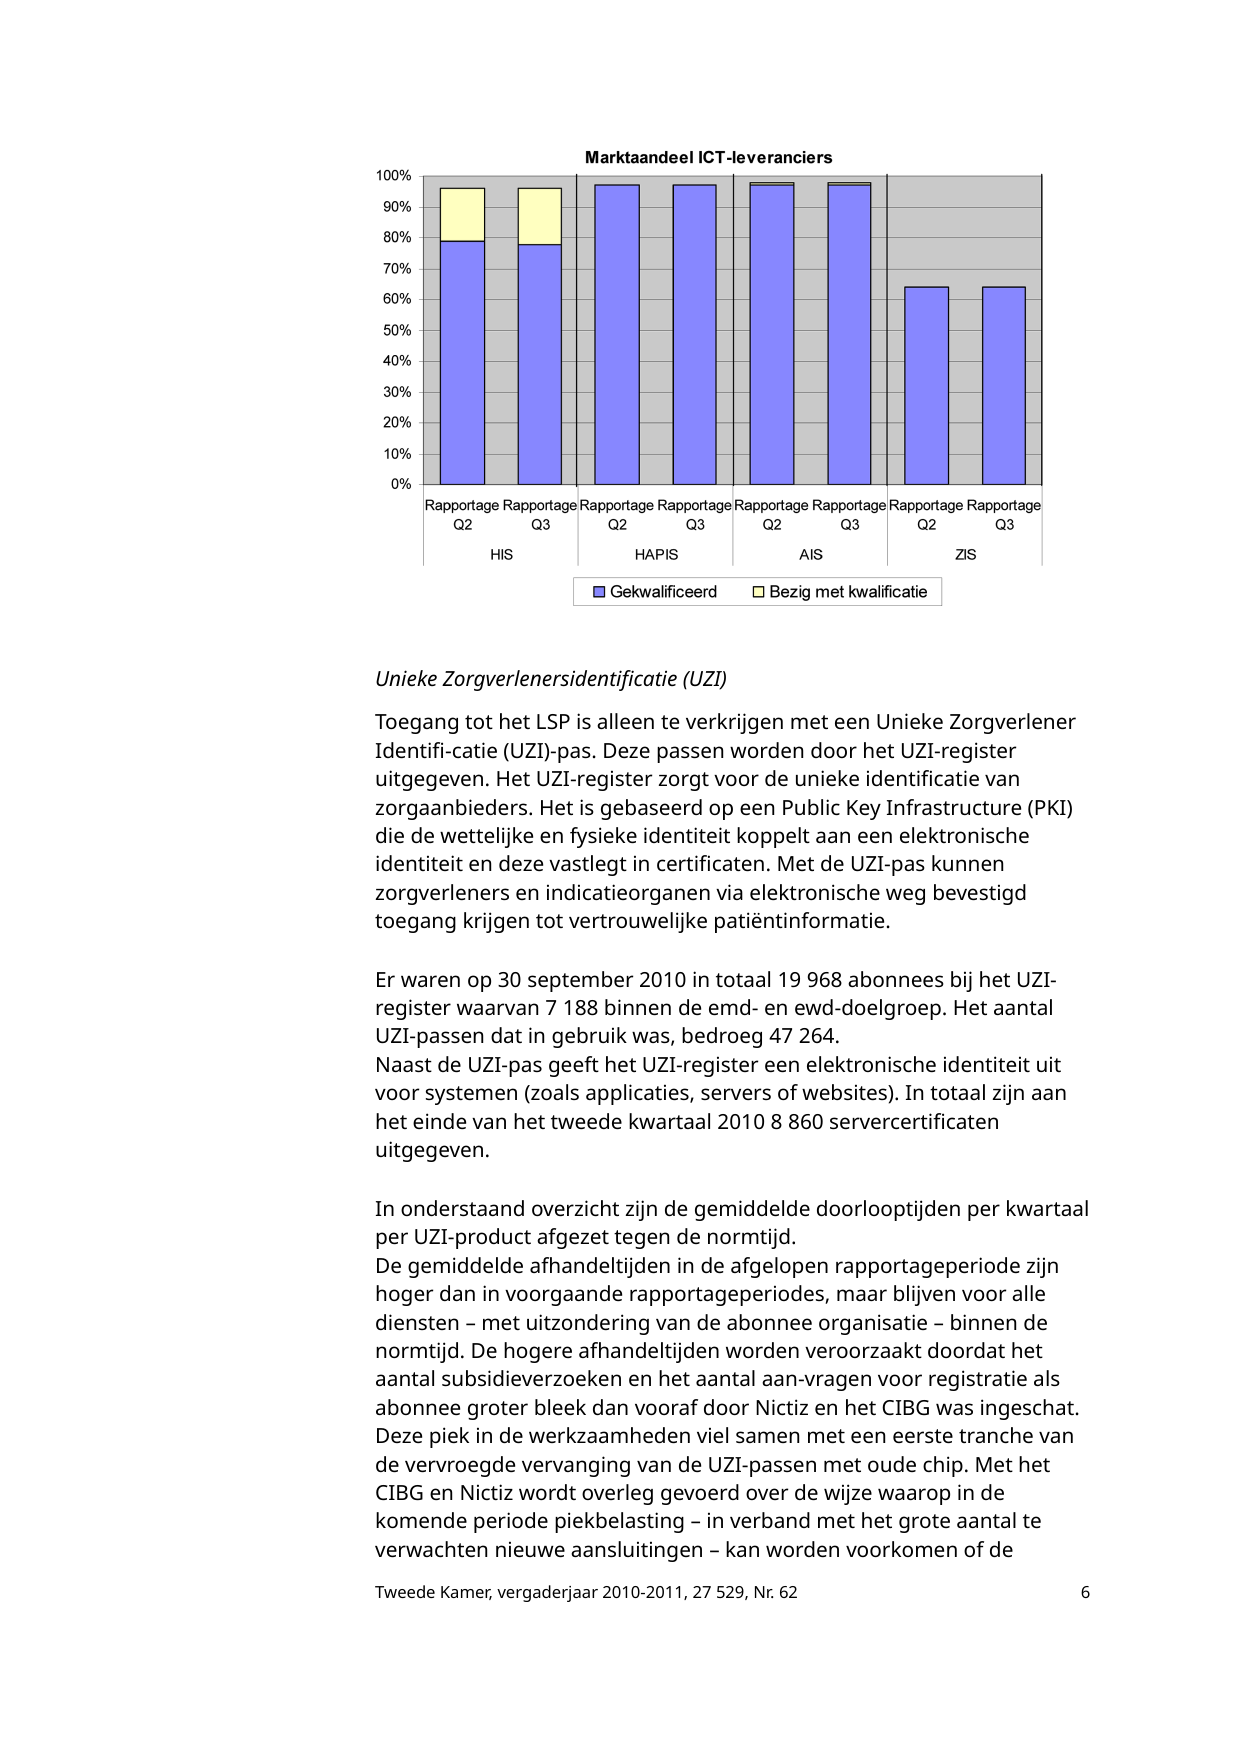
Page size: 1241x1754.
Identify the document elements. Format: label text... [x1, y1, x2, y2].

text De gemiddelde afhandeltijden in de afgelopen rapportageperiode zijn hoger dan in voorgaande rapportageperiodes, maar blijven voor alle diensten – met uitzondering van de abonnee organisatie – binnen de normtijd. De hogere afhandeltijden worden veroorzaakt doordat het aantal subsidieverzoeken en het aantal aan-vragen voor registratie als abonnee groter bleek dan vooraf door Nictiz en het CIBG was ingeschat. [375, 1251, 1090, 1421]
text Naast de UZI-pas geeft het UZI-register een elektronische identiteit uit voor systemen (zoals applicaties, servers of websites). In totaal zijn aan het einde van het tweede kwartaal 2010 8 860 servercertificaten uitgegeven. [375, 1050, 1090, 1164]
text Unieke Zorgverlenersidentificatie (UZI) [375, 664, 1090, 692]
text Er waren op 30 september 2010 in totaal 19 968 abonnees bij het UZI-register waarvan 7 188 binnen de emd- en ewd-doelgroep. Het aantal UZI-passen dat in gebruik was, bedroeg 47 264. [375, 965, 1090, 1050]
text In onderstaand overzicht zijn de gemiddelde doorlooptijden per kwartaal per UZI-product afgezet tegen de normtijd. [375, 1194, 1090, 1251]
picture [375, 150, 1044, 606]
text Toegang tot het LSP is alleen te verkrijgen met een Unieke Zorgverlener Identifi-catie (UZI)-pas. Deze passen worden door het UZI-register uitgegeven. Het UZI-register zorgt voor de unieke identificatie van zorgaanbieders. Het is gebaseerd op een Public Key Infrastructure (PKI) die de wettelijke en fysieke identiteit koppelt aan een elektronische identiteit en deze vastlegt in certificaten. Met de UZI-pas kunnen zorgverleners en indicatieorganen via elektronische weg bevestigd toegang krijgen tot vertrouwelijke patiëntinformatie. [375, 707, 1090, 935]
text Deze piek in de werkzaamheden viel samen met een eerste tranche van de vervroegde vervanging van de UZI-passen met oude chip. Met het CIBG en Nictiz wordt overleg gevoerd over de wijze waarop in de komende periode piekbelasting – in verband met het grote aantal te verwachten nieuwe aansluitingen – kan worden voorkomen of de [375, 1421, 1090, 1563]
